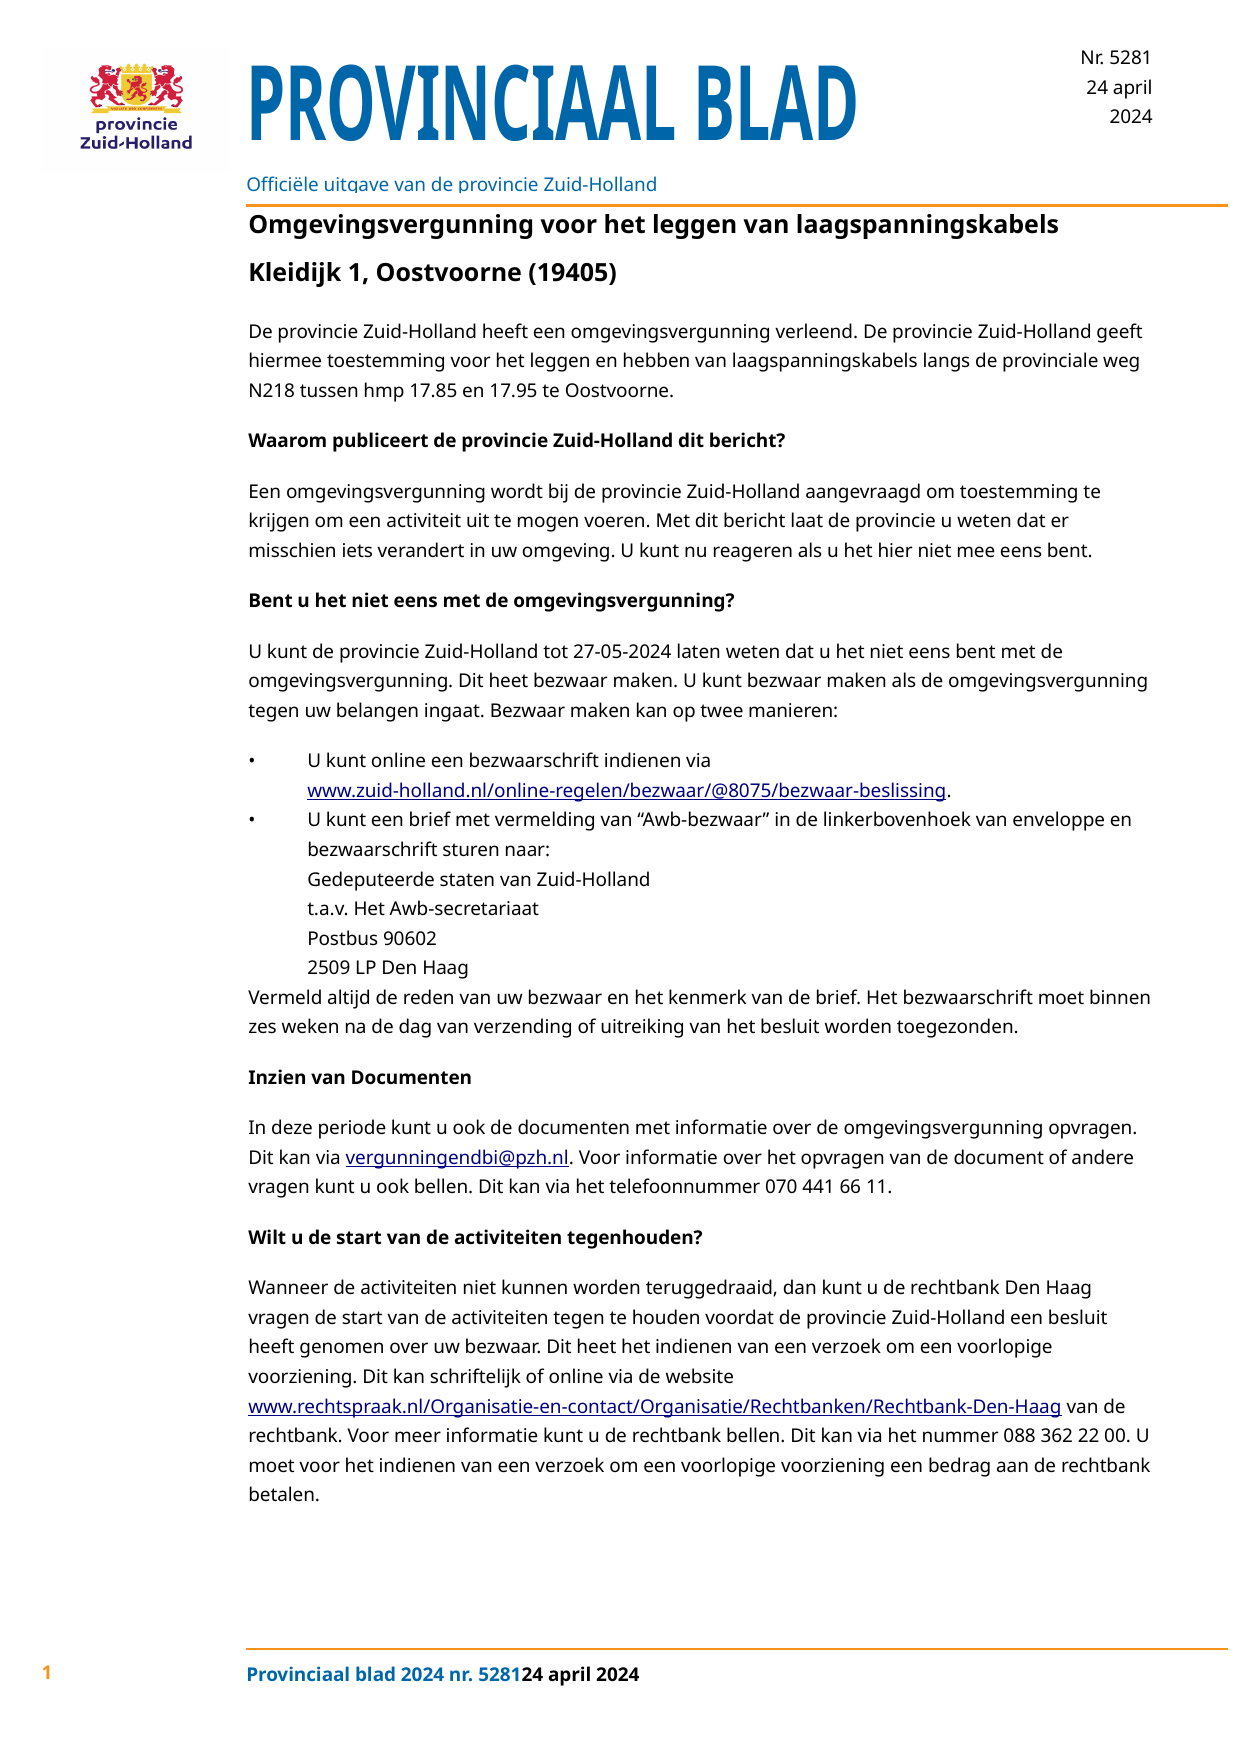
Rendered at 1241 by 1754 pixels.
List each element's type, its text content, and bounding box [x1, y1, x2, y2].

text Omgevingsvergunning voor het leggen van laagspanningskabels Kleidijk 1, Oostvoorne (19405) [248, 207, 1152, 288]
text Wanneer de activiteiten niet kunnen worden teruggedraaid, dan kunt u de rechtbank Den Haag vragen de start van de activiteiten tegen te houden voordat de provincie Zuid-Holland een besluit heeft genomen over uw bezwaar. Dit heet het indienen van een verzoek om een voorlopige voorziening. Dit kan schriftelijk of online via de website www.rechtspraak.nl/Organisatie-en-contact/Organisatie/Rechtbanken/Rechtbank-Den-Haag van de rechtbank. Voor meer informatie kunt u de rechtbank bellen. Dit kan via het nummer 088 362 22 00. U moet voor het indienen van een verzoek om een voorlopige voorziening een bedrag aan de rechtbank betalen. [248, 1274, 1152, 1507]
list t.a.v. Het Awb-secretariaat [248, 895, 1152, 921]
list Gedeputeerde staten van Zuid-Holland [248, 866, 1152, 892]
list Postbus 90602 [248, 925, 1152, 951]
text U kunt de provincie Zuid-Holland tot 27-05-2024 laten weten dat u het niet eens bent met de omgevingsvergunning. Dit heet bezwaar maken. U kunt bezwaar maken als de omgevingsvergunning tegen uw belangen ingaat. Bezwaar maken kan op twee manieren: [248, 638, 1152, 723]
text Bent u het niet eens met de omgevingsvergunning? [248, 587, 1152, 613]
text Wilt u de start van de activiteiten tegenhouden? [248, 1224, 1152, 1250]
list 2509 LP Den Haag [248, 954, 1152, 980]
text Een omgevingsvergunning wordt bij de provincie Zuid-Holland aangevraagd om toestemming te krijgen om een activiteit uit te mogen voeren. Met dit bericht laat de provincie u weten dat er misschien iets verandert in uw omgeving. U kunt nu reageren als u het hier niet mee eens bent. [248, 478, 1152, 563]
text Inzien van Documenten [248, 1064, 1152, 1090]
picture [41, 47, 231, 172]
text Waarom publiceert de provincie Zuid-Holland dit bericht? [248, 427, 1152, 453]
text De provincie Zuid-Holland heeft een omgevingsvergunning verleend. De provincie Zuid-Holland geeft hiermee toestemming voor het leggen en hebben van laagspanningskabels langs de provinciale weg N218 tussen hmp 17.85 en 17.95 te Oostvoorne. [248, 318, 1152, 403]
text In deze periode kunt u ook de documenten met informatie over de omgevingsvergunning opvragen. Dit kan via vergunningendbi@pzh.nl. Voor informatie over het opvragen van de document of andere vragen kunt u ook bellen. Dit kan via het telefoonnummer 070 441 66 11. [248, 1114, 1152, 1199]
text Vermeld altijd de reden van uw bezwaar en het kenmerk van de brief. Het bezwaarschrift moet binnen zes weken na de dag van verzending of uitreiking van het besluit worden toegezonden. [248, 984, 1152, 1039]
list U kunt een brief met vermelding van “Awb-bezwaar” in de linkerbovenhoek van enveloppe en bezwaarschrift sturen naar: [248, 807, 1152, 862]
list U kunt online een bezwaarschrift indienen via www.zuid-holland.nl/online-regelen/bezwaar/@8075/bezwaar-beslissing. [248, 747, 1152, 803]
